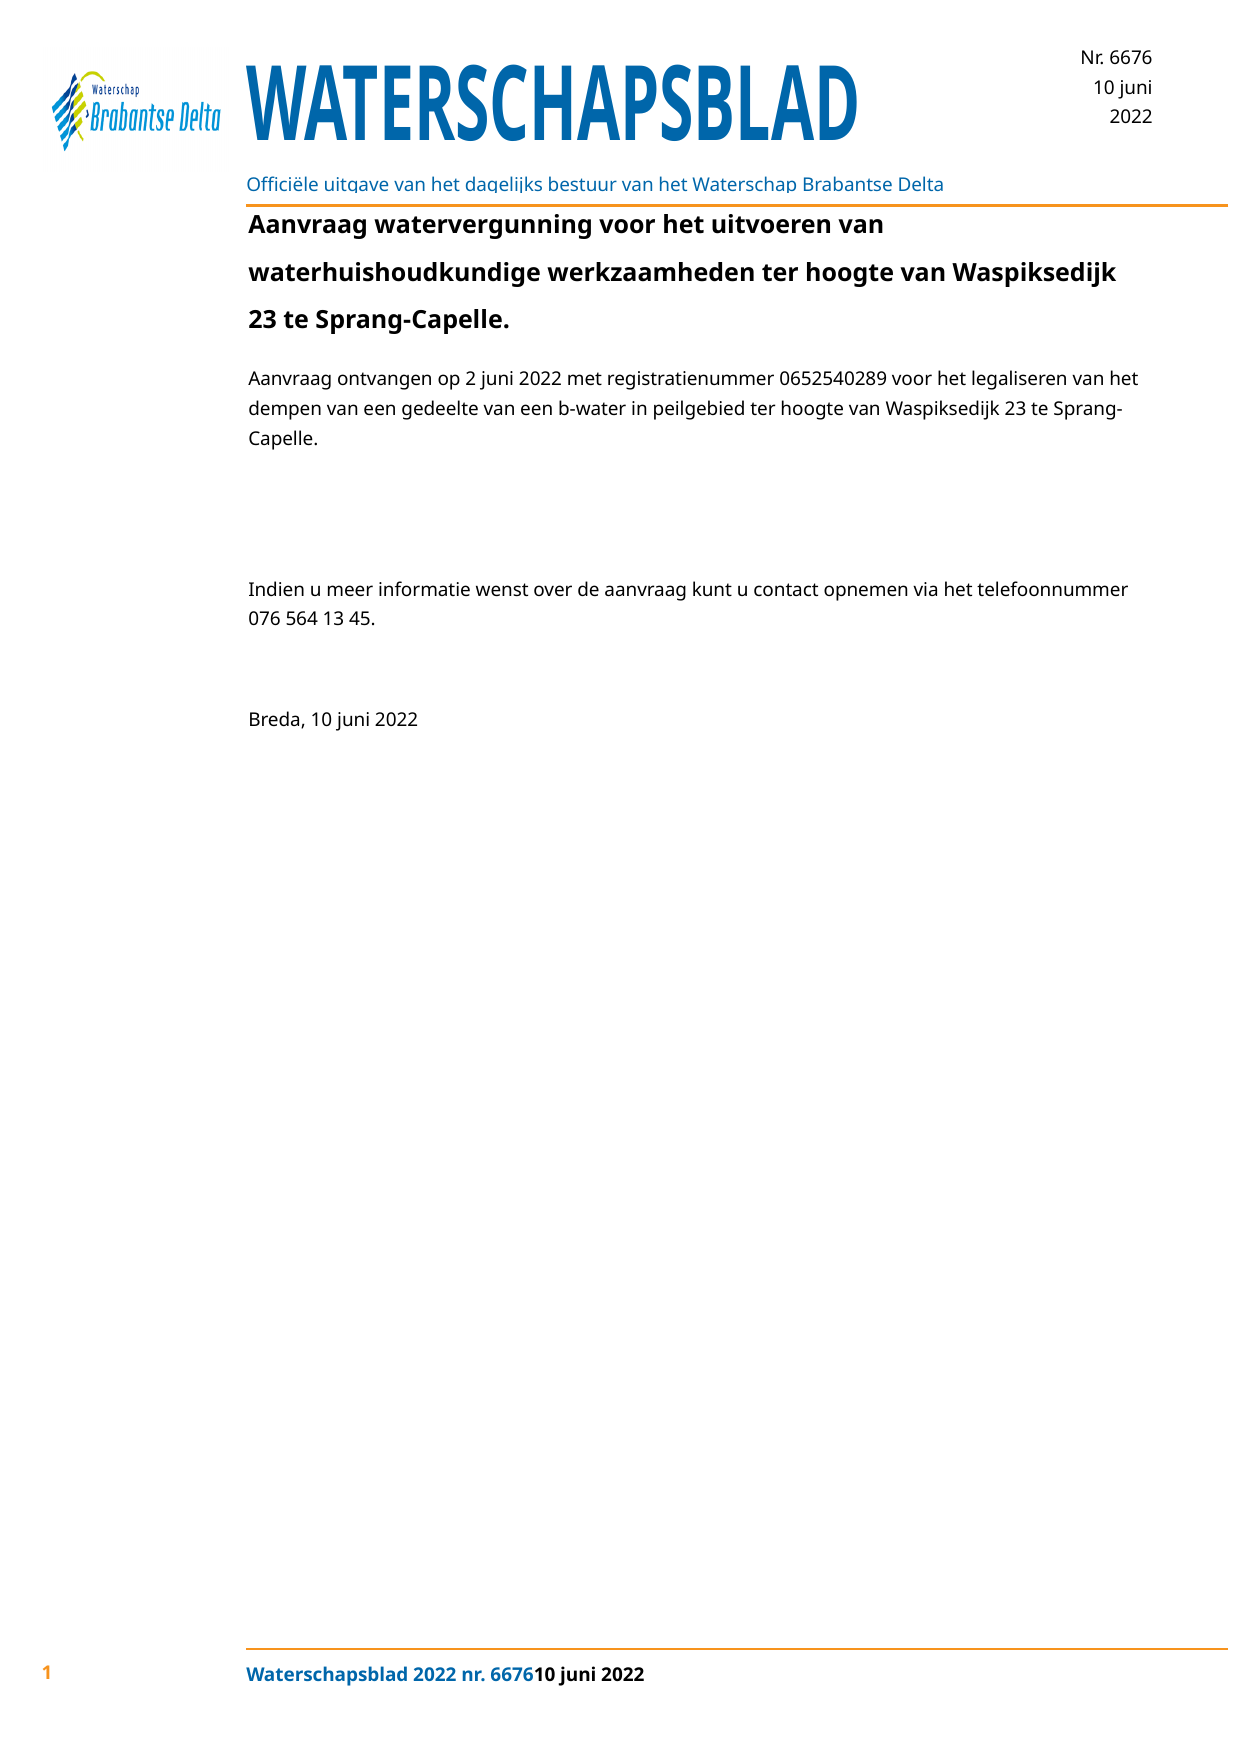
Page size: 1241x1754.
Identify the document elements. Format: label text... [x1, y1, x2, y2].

text Breda, 10 juni 2022 [248, 706, 1152, 732]
picture [41, 47, 231, 172]
text Aanvraag ontvangen op 2 juni 2022 met registratienummer 0652540289 voor het legaliseren van het dempen van een gedeelte van een b-water in peilgebied ter hoogte van Waspiksedijk 23 te Sprang-Capelle. [248, 366, 1152, 450]
text Aanvraag watervergunning voor het uitvoeren van waterhuishoudkundige werkzaamheden ter hoogte van Waspiksedijk 23 te Sprang-Capelle. [248, 207, 1152, 336]
text Indien u meer informatie wenst over de aanvraag kunt u contact opnemen via het telefoonnummer 076 564 13 45. [248, 576, 1152, 631]
